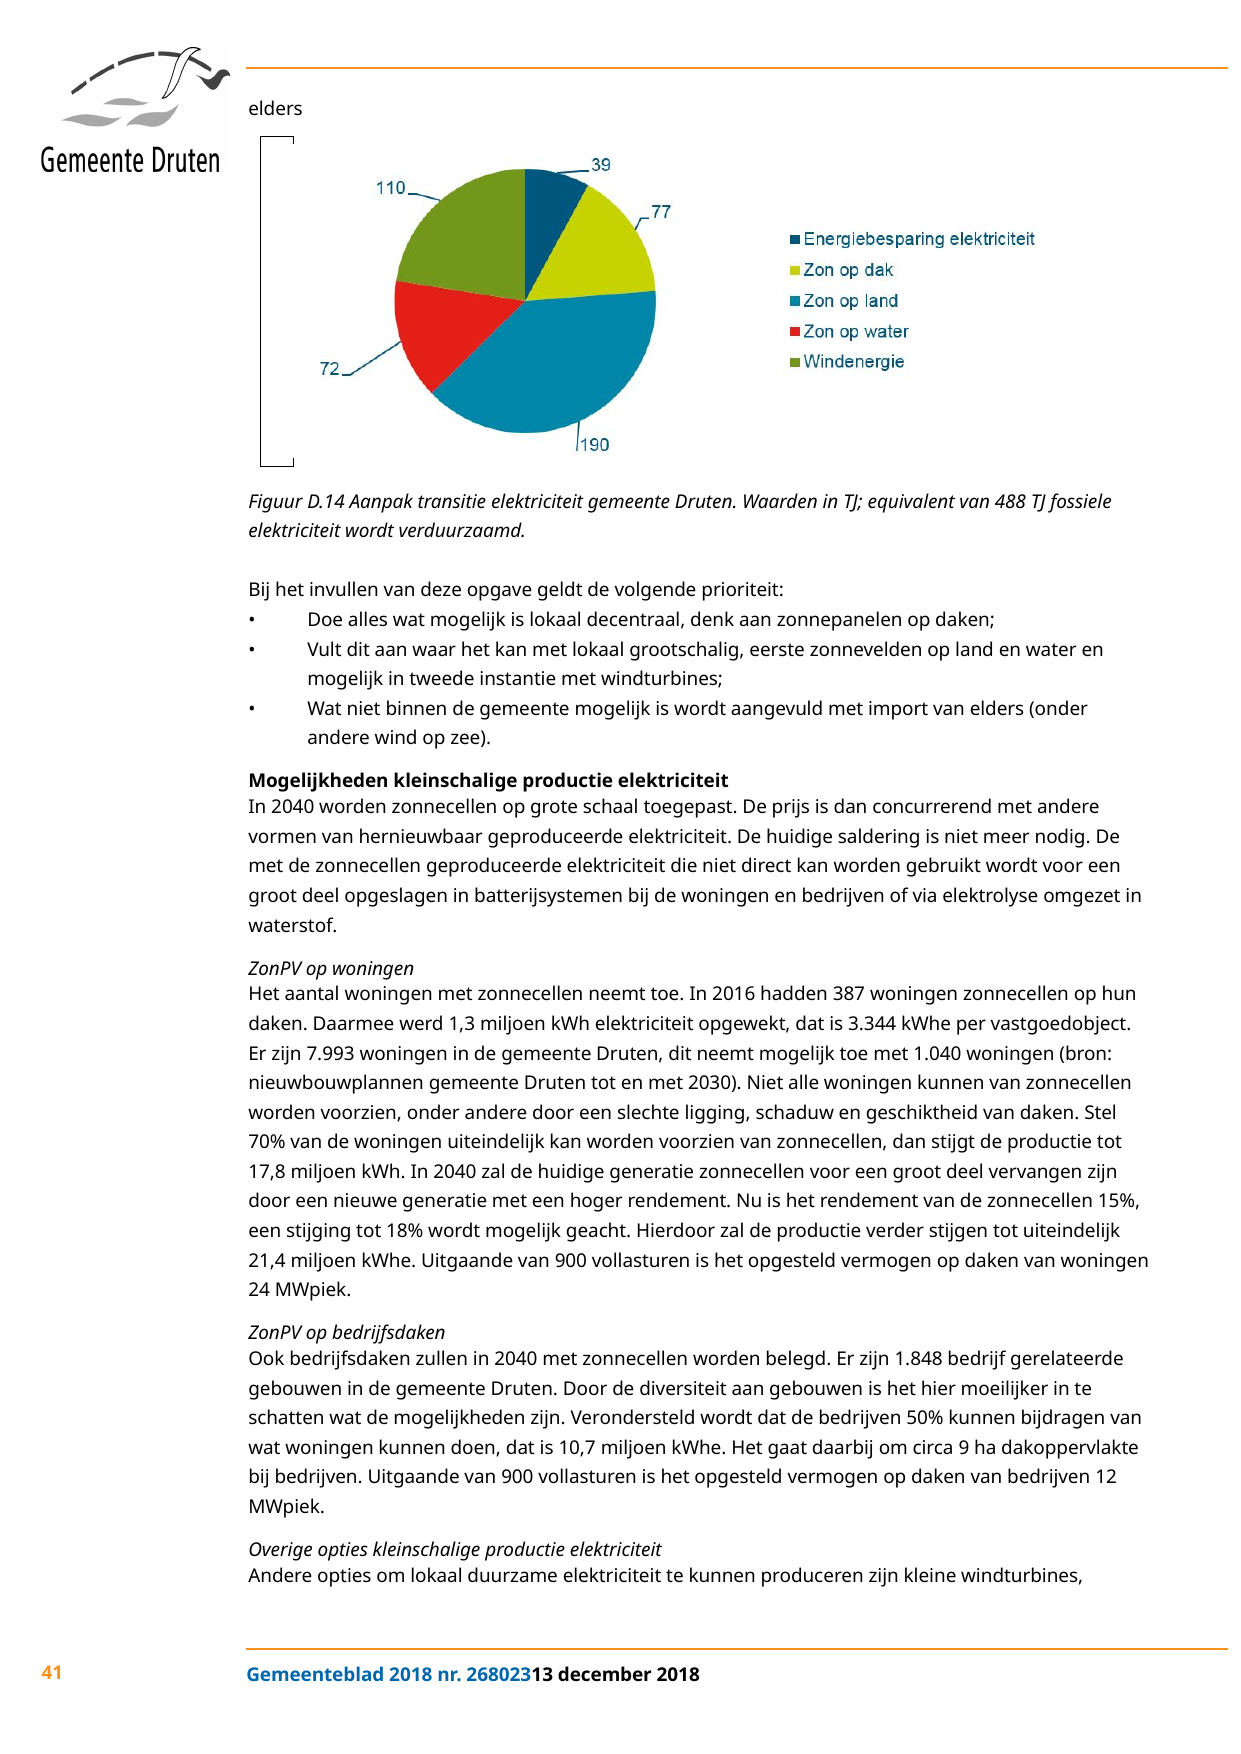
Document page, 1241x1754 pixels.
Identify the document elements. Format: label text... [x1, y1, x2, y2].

text In 2040 worden zonnecellen op grote schaal toegepast. De prijs is dan concurrerend met andere vormen van hernieuwbaar geproduceerde elektriciteit. De huidige saldering is niet meer nodig. De met de zonnecellen geproduceerde elektriciteit die niet direct kan worden gebruikt wordt voor een groot deel opgeslagen in batterijsystemen bij de woningen en bedrijven of via elektrolyse omgezet in waterstof. [248, 793, 1152, 937]
list Wat niet binnen de gemeente mogelijk is wordt aangevuld met import van elders (onder andere wind op zee). [248, 695, 1152, 750]
table_cell elders [248, 95, 519, 121]
list Vult dit aan waar het kan met lokaal grootschalig, eerste zonnevelden op land en water en mogelijk in tweede instantie met windturbines; [248, 636, 1152, 691]
text Overige opties kleinschalige productie elektriciteit [248, 1536, 1152, 1562]
table_cell [519, 95, 790, 121]
list Doe alles wat mogelijk is lokaal decentraal, denk aan zonnepanelen op daken; [248, 606, 1152, 632]
text Het aantal woningen met zonnecellen neemt toe. In 2016 hadden 387 woningen zonnecellen op hun daken. Daarmee werd 1,3 miljoen kWh elektriciteit opgewekt, dat is 3.344 kWhe per vastgoedobject. [248, 981, 1152, 1036]
text Bij het invullen van deze opgave geldt de volgende prioriteit: [248, 577, 1152, 602]
text Mogelijkheden kleinschalige productie elektriciteit [248, 768, 1152, 793]
text ZonPV op woningen [248, 955, 1152, 981]
text Er zijn 7.993 woningen in de gemeente Druten, dit neemt mogelijk toe met 1.040 woningen (bron: nieuwbouwplannen gemeente Druten tot en met 2030). Niet alle woningen kunnen van zonnecellen worden voorzien, onder andere door een slechte ligging, schaduw en geschiktheid van daken. Stel 70% van de woningen uiteindelijk kan worden voorzien van zonnecellen, dan stijgt de productie tot 17,8 miljoen kWh. In 2040 zal de huidige generatie zonnecellen voor een groot deel vervangen zijn door een nieuwe generatie met een hoger rendement. Nu is het rendement van de zonnecellen 15%, een stijging tot 18% wordt mogelijk geacht. Hierdoor zal de productie verder stijgen tot uiteindelijk 21,4 miljoen kWhe. Uitgaande van 900 vollasturen is het opgesteld vermogen op daken van woningen 24 MWpiek. [248, 1040, 1152, 1302]
picture [268, 144, 1037, 458]
text ZonPV op bedrijfsdaken [248, 1319, 1152, 1345]
text Andere opties om lokaal duurzame elektriciteit te kunnen produceren zijn kleine windturbines, [248, 1562, 1152, 1588]
picture [41, 47, 231, 172]
text Figuur D.14 Aanpak transitie elektriciteit gemeente Druten. Waarden in TJ; equivalent van 488 TJ fossiele elektriciteit wordt verduurzaamd. [248, 488, 1152, 543]
text Ook bedrijfsdaken zullen in 2040 met zonnecellen worden belegd. Er zijn 1.848 bedrijf gerelateerde gebouwen in de gemeente Druten. Door de diversiteit aan gebouwen is het hier moeilijker in te schatten wat de mogelijkheden zijn. Verondersteld wordt dat de bedrijven 50% kunnen bijdragen van wat woningen kunnen doen, dat is 10,7 miljoen kWhe. Het gaat daarbij om circa 9 ha dakoppervlakte bij bedrijven. Uitgaande van 900 vollasturen is het opgesteld vermogen op daken van bedrijven 12 MWpiek. [248, 1345, 1152, 1519]
table_cell [790, 95, 1152, 121]
